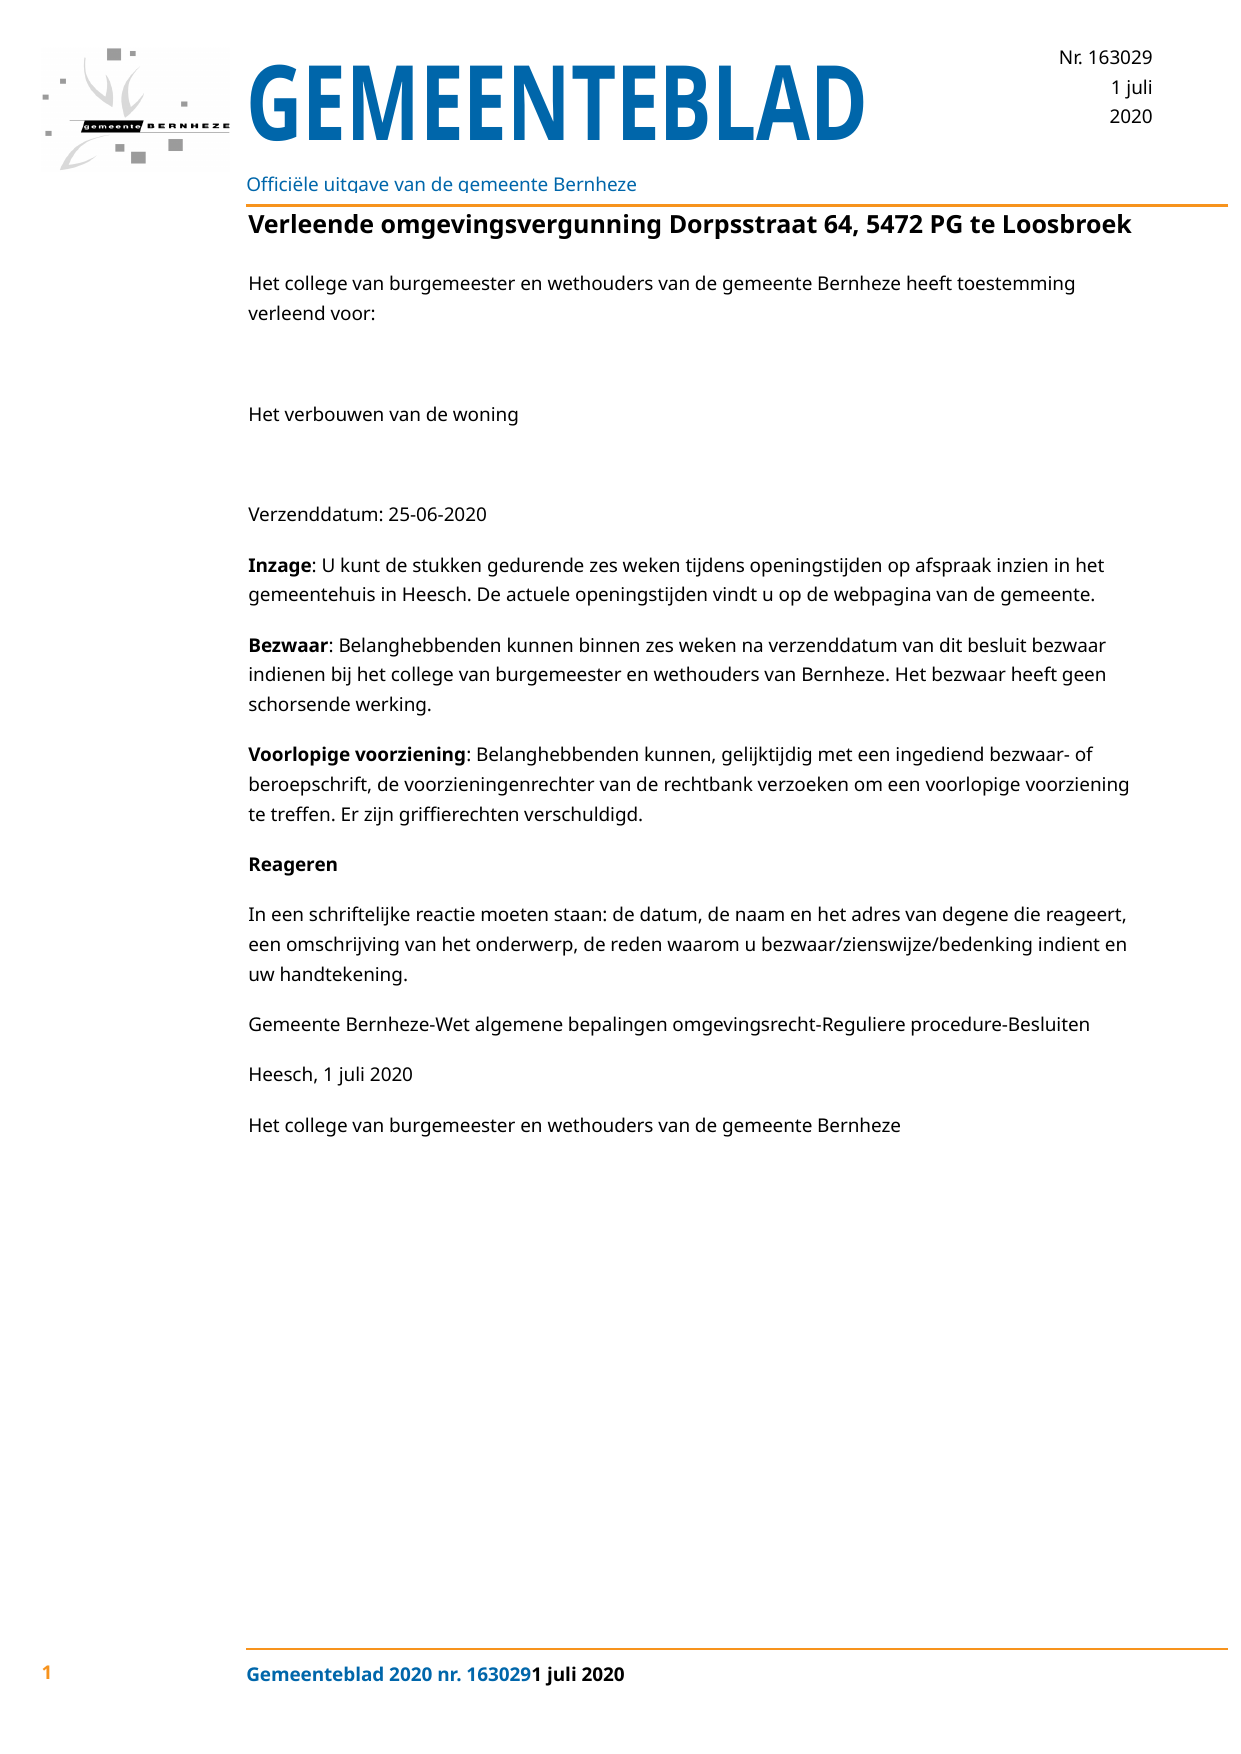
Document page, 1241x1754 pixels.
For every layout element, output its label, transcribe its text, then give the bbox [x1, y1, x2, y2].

text Reageren [248, 851, 1152, 877]
text Heesch, 1 juli 2020 [248, 1062, 1152, 1087]
text Verzenddatum: 25-06-2020 [248, 502, 1152, 527]
text Het verbouwen van de woning [248, 401, 1152, 426]
text Het college van burgemeester en wethouders van de gemeente Bernheze [248, 1112, 1152, 1138]
text Bezwaar: Belanghebbenden kunnen binnen zes weken na verzenddatum van dit besluit bezwaar indienen bij het college van burgemeester en wethouders van Bernheze. Het bezwaar heeft geen schorsende werking. [248, 632, 1152, 717]
text Verleende omgevingsvergunning Dorpsstraat 64, 5472 PG te Loosbroek [248, 207, 1152, 241]
text In een schriftelijke reactie moeten staan: de datum, de naam en het adres van degene die reageert, een omschrijving van het onderwerp, de reden waarom u bezwaar/zienswijze/bedenking indient en uw handtekening. [248, 902, 1152, 986]
text Voorlopige voorziening: Belanghebbenden kunnen, gelijktijdig met een ingediend bezwaar- of beroepschrift, de voorzieningenrechter van de rechtbank verzoeken om een voorlopige voorziening te treffen. Er zijn griffierechten verschuldigd. [248, 742, 1152, 826]
picture [41, 47, 231, 172]
text Het college van burgemeester en wethouders van de gemeente Bernheze heeft toestemming verleend voor: [248, 270, 1152, 326]
text Gemeente Bernheze-Wet algemene bepalingen omgevingsrecht-Reguliere procedure-Besluiten [248, 1011, 1152, 1037]
text Inzage: U kunt de stukken gedurende zes weken tijdens openingstijden op afspraak inzien in het gemeentehuis in Heesch. De actuele openingstijden vindt u op de webpagina van de gemeente. [248, 552, 1152, 607]
